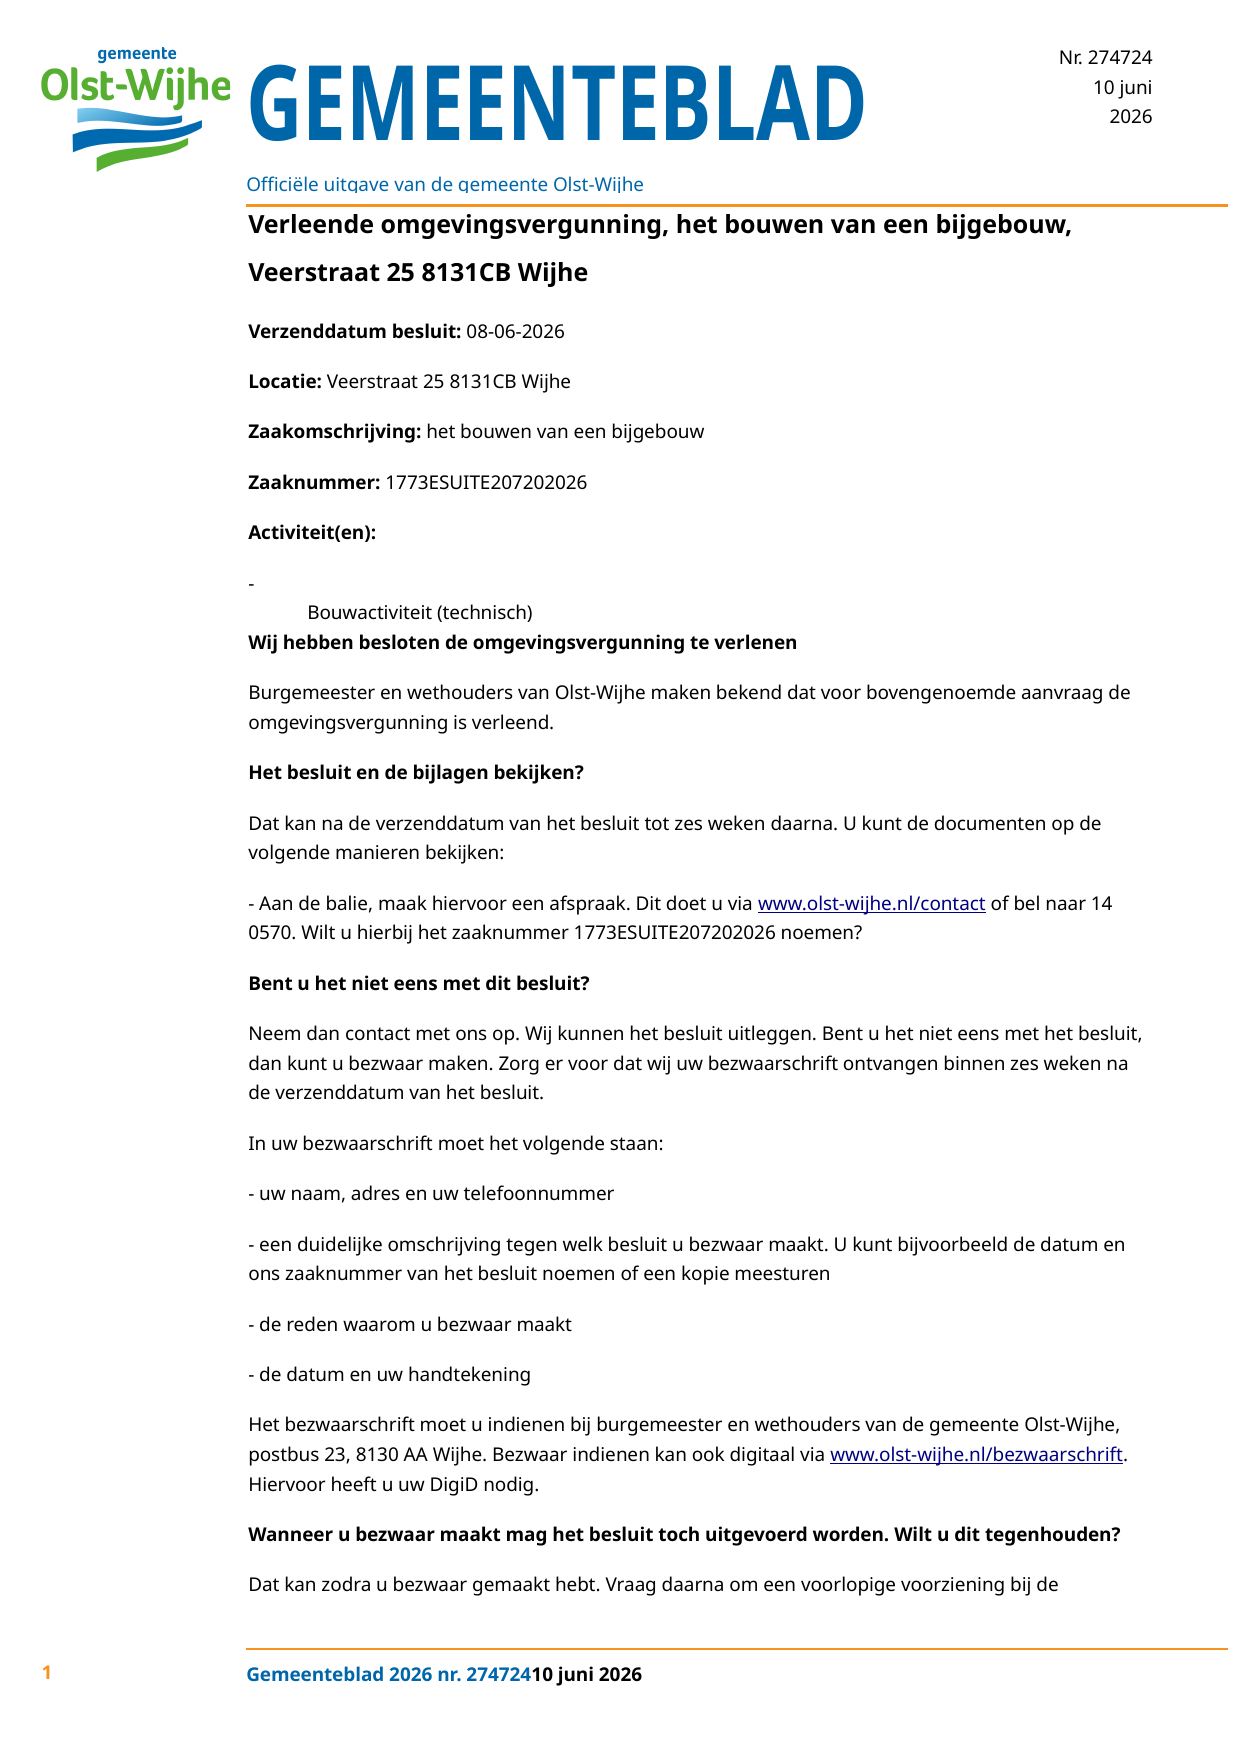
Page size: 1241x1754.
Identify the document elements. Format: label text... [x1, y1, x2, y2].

text In uw bezwaarschrift moet het volgende staan: [248, 1130, 1152, 1156]
text Neem dan contact met ons op. Wij kunnen het besluit uitleggen. Bent u het niet eens met het besluit, dan kunt u bezwaar maken. Zorg er voor dat wij uw bezwaarschrift ontvangen binnen zes weken na de verzenddatum van het besluit. [248, 1020, 1152, 1105]
text Wij hebben besloten de omgevingsvergunning te verlenen [248, 629, 1152, 655]
text Wanneer u bezwaar maakt mag het besluit toch uitgevoerd worden. Wilt u dit tegenhouden? [248, 1521, 1152, 1547]
text Zaaknummer: 1773ESUITE207202026 [248, 469, 1152, 495]
text Burgemeester en wethouders van Olst-Wijhe maken bekend dat voor bovengenoemde aanvraag de omgevingsvergunning is verleend. [248, 679, 1152, 735]
text Dat kan zodra u bezwaar gemaakt hebt. Vraag daarna om een voorlopige voorziening bij de [248, 1572, 1152, 1597]
text Verleende omgevingsvergunning, het bouwen van een bijgebouw, Veerstraat 25 8131CB Wijhe [248, 207, 1152, 288]
text - uw naam, adres en uw telefoonnummer [248, 1180, 1152, 1206]
list Bouwactiviteit (technisch) [248, 599, 1152, 625]
text - een duidelijke omschrijving tegen welk besluit u bezwaar maakt. U kunt bijvoorbeeld de datum en ons zaaknummer van het besluit noemen of een kopie meesturen [248, 1231, 1152, 1286]
text Locatie: Veerstraat 25 8131CB Wijhe [248, 368, 1152, 394]
text Activiteit(en): [248, 519, 1152, 545]
text Zaakomschrijving: het bouwen van een bijgebouw [248, 419, 1152, 444]
text Dat kan na de verzenddatum van het besluit tot zes weken daarna. U kunt de documenten op de volgende manieren bekijken: [248, 810, 1152, 865]
text - de datum en uw handtekening [248, 1361, 1152, 1387]
text Het bezwaarschrift moet u indienen bij burgemeester en wethouders van de gemeente Olst-Wijhe, postbus 23, 8130 AA Wijhe. Bezwaar indienen kan ook digitaal via www.olst-wijhe.nl/bezwaarschrift. Hiervoor heeft u uw DigiD nodig. [248, 1412, 1152, 1497]
text - Aan de balie, maak hiervoor een afspraak. Dit doet u via www.olst-wijhe.nl/contact of bel naar 14 0570. Wilt u hierbij het zaaknummer 1773ESUITE207202026 noemen? [248, 890, 1152, 945]
text - de reden waarom u bezwaar maakt [248, 1311, 1152, 1337]
text Bent u het niet eens met dit besluit? [248, 970, 1152, 996]
text Het besluit en de bijlagen bekijken? [248, 759, 1152, 785]
text Verzenddatum besluit: 08-06-2026 [248, 318, 1152, 344]
picture [41, 47, 231, 172]
